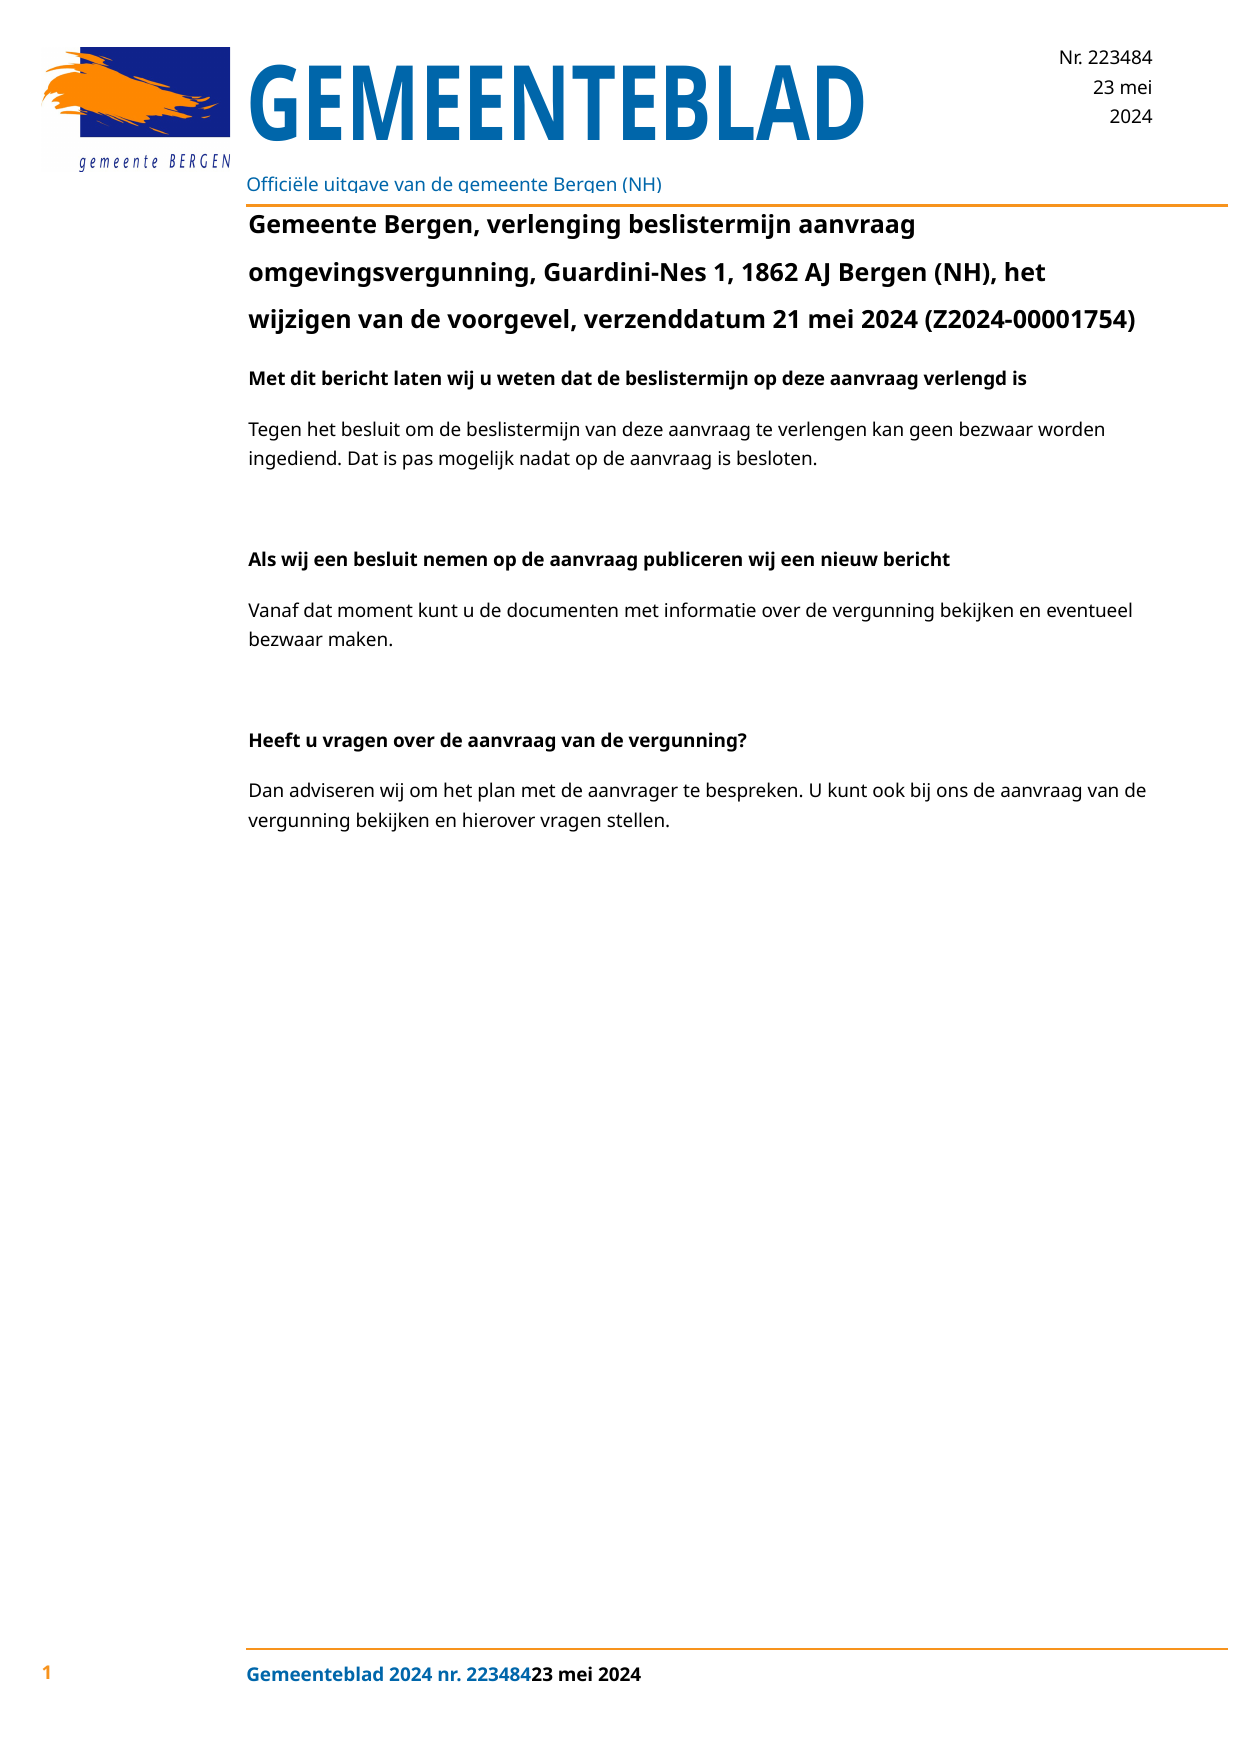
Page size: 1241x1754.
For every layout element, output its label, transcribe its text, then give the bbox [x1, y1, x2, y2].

text Gemeente Bergen, verlenging beslistermijn aanvraag omgevingsvergunning, Guardini-Nes 1, 1862 AJ Bergen (NH), het wijzigen van de voorgevel, verzenddatum 21 mei 2024 (Z2024-00001754) [248, 207, 1152, 336]
text Dan adviseren wij om het plan met de aanvrager te bespreken. U kunt ook bij ons de aanvraag van de vergunning bekijken en hierover vragen stellen. [248, 778, 1152, 833]
text Heeft u vragen over de aanvraag van de vergunning? [248, 727, 1152, 753]
text Als wij een besluit nemen op de aanvraag publiceren wij een nieuw bericht [248, 546, 1152, 572]
text Tegen het besluit om de beslistermijn van deze aanvraag te verlengen kan geen bezwaar worden ingediend. Dat is pas mogelijk nadat op de aanvraag is besloten. [248, 416, 1152, 471]
picture [41, 47, 231, 172]
text Vanaf dat moment kunt u de documenten met informatie over de vergunning bekijken en eventueel bezwaar maken. [248, 597, 1152, 652]
text Met dit bericht laten wij u weten dat de beslistermijn op deze aanvraag verlengd is [248, 366, 1152, 391]
